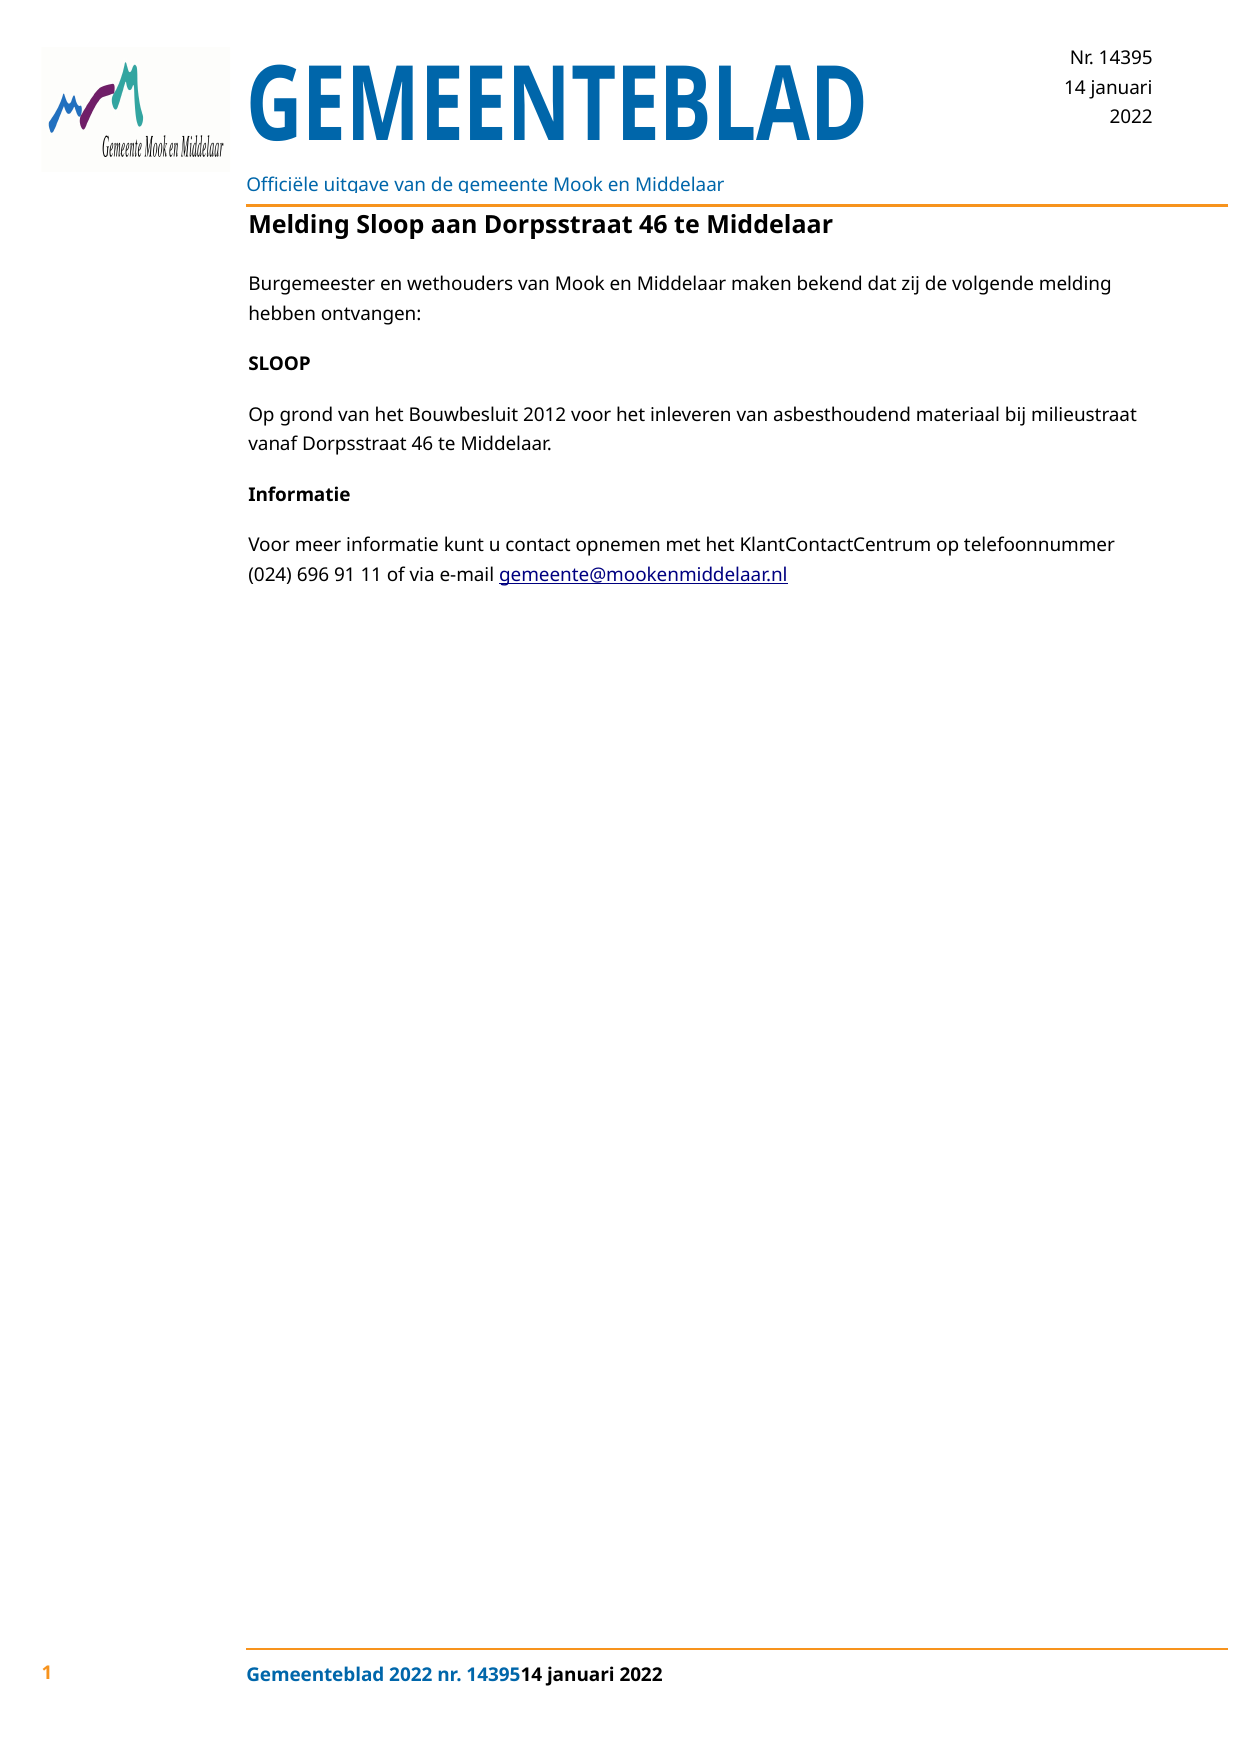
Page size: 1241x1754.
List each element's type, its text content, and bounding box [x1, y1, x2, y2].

text Voor meer informatie kunt u contact opnemen met het KlantContactCentrum op telefoonnummer (024) 696 91 11 of via e-mail gemeente@mookenmiddelaar.nl [248, 531, 1152, 586]
text SLOOP [248, 350, 1152, 376]
text Op grond van het Bouwbesluit 2012 voor het inleveren van asbesthoudend materiaal bij milieustraat vanaf Dorpsstraat 46 te Middelaar. [248, 401, 1152, 456]
text Informatie [248, 481, 1152, 506]
picture [41, 47, 231, 172]
text Burgemeester en wethouders van Mook en Middelaar maken bekend dat zij de volgende melding hebben ontvangen: [248, 270, 1152, 326]
text Melding Sloop aan Dorpsstraat 46 te Middelaar [248, 207, 1152, 241]
